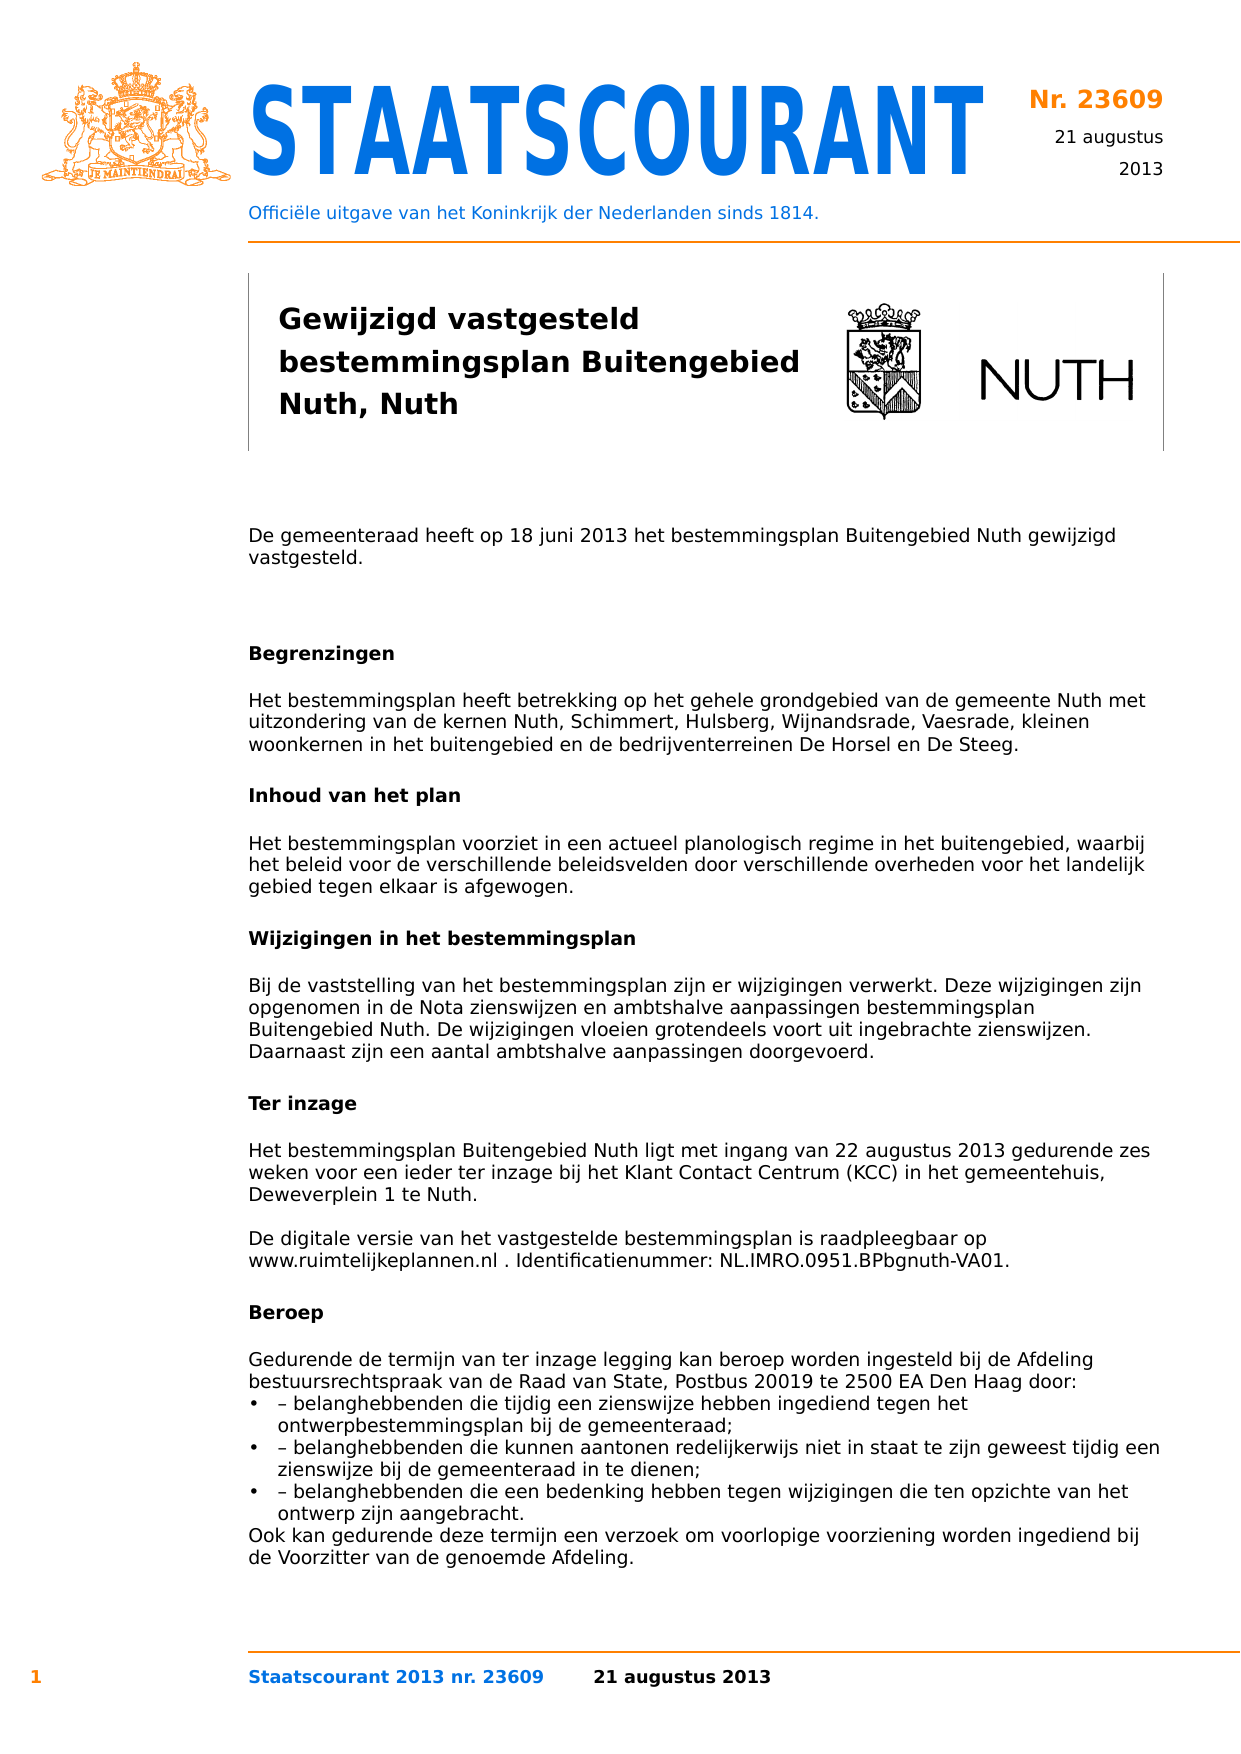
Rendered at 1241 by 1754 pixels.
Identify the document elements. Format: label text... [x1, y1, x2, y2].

text Ook kan gedurende deze termijn een verzoek om voorlopige voorziening worden ingediend bij de Voorzitter van de genoemde Afdeling. [248, 1525, 1163, 1569]
table_header STAATSCOURANT [248, 62, 998, 203]
text Het bestemmingsplan voorziet in een actueel planologisch regime in het buitengebied, waarbij het beleid voor de verschillende beleidsvelden door verschillende overheden voor het landelijk gebied tegen elkaar is afgewogen. [248, 832, 1163, 898]
table_cell 2013 [998, 153, 1240, 203]
subtitle Ter inzage [248, 1093, 1163, 1115]
picture [844, 302, 1134, 421]
text Het bestemmingsplan heeft betrekking op het gehele grondgebied van de gemeente Nuth met uitzondering van de kernen Nuth, Schimmert, Hulsberg, Wijnandsrade, Vaesrade, kleinen woonkernen in het buitengebied en de bedrijventerreinen De Horsel en De Steeg. [248, 689, 1163, 755]
text Het bestemmingsplan Buitengebied Nuth ligt met ingang van 22 augustus 2013 gedurende zes weken voor een ieder ter inzage bij het Klant Contact Centrum (KCC) in het gemeentehuis, Deweverplein 1 te Nuth. [248, 1140, 1163, 1206]
subtitle Gewijzigd vastgesteld bestemmingsplan Buitengebied Nuth, Nuth [249, 273, 1163, 451]
subtitle Inhoud van het plan [248, 785, 1163, 807]
table_header [25, 62, 248, 241]
text • – belanghebbenden die een bedenking hebben tegen wijzigingen die ten opzichte van het ontwerp zijn aangebracht. [248, 1481, 1163, 1525]
subtitle Wijzigingen in het bestemmingsplan [248, 928, 1163, 950]
text De digitale versie van het vastgestelde bestemmingsplan is raadpleegbaar op www.ruimtelijkeplannen.nl . Identificatienummer: NL.IMRO.0951.BPbgnuth-VA01. [248, 1228, 1163, 1272]
text De gemeenteraad heeft op 18 juni 2013 het bestemmingsplan Buitengebied Nuth gewijzigd vastgesteld. [248, 525, 1163, 569]
table_header Nr. 23609 [998, 62, 1240, 121]
text • – belanghebbenden die kunnen aantonen redelijkerwijs niet in staat te zijn geweest tijdig een zienswijze bij de gemeenteraad in te dienen; [248, 1437, 1163, 1481]
picture [41, 62, 231, 186]
text Gedurende de termijn van ter inzage legging kan beroep worden ingesteld bij de Afdeling bestuursrechtspraak van de Raad van State, Postbus 20019 te 2500 EA Den Haag door: [248, 1349, 1163, 1393]
text Bij de vaststelling van het bestemmingsplan zijn er wijzigingen verwerkt. Deze wijzigingen zijn opgenomen in de Nota zienswijzen en ambtshalve aanpassingen bestemmingsplan Buitengebied Nuth. De wijzigingen vloeien grotendeels voort uit ingebrachte zienswijzen. Daarnaast zijn een aantal ambtshalve aanpassingen doorgevoerd. [248, 975, 1163, 1063]
subtitle Begrenzingen [248, 642, 1163, 664]
table_cell 21 augustus [998, 121, 1240, 153]
text • – belanghebbenden die tijdig een zienswijze hebben ingediend tegen het ontwerpbestemmingsplan bij de gemeenteraad; [248, 1393, 1163, 1437]
subtitle Beroep [248, 1302, 1163, 1324]
table_cell Officiële uitgave van het Koninkrijk der Nederlanden sinds 1814. [248, 203, 1240, 241]
